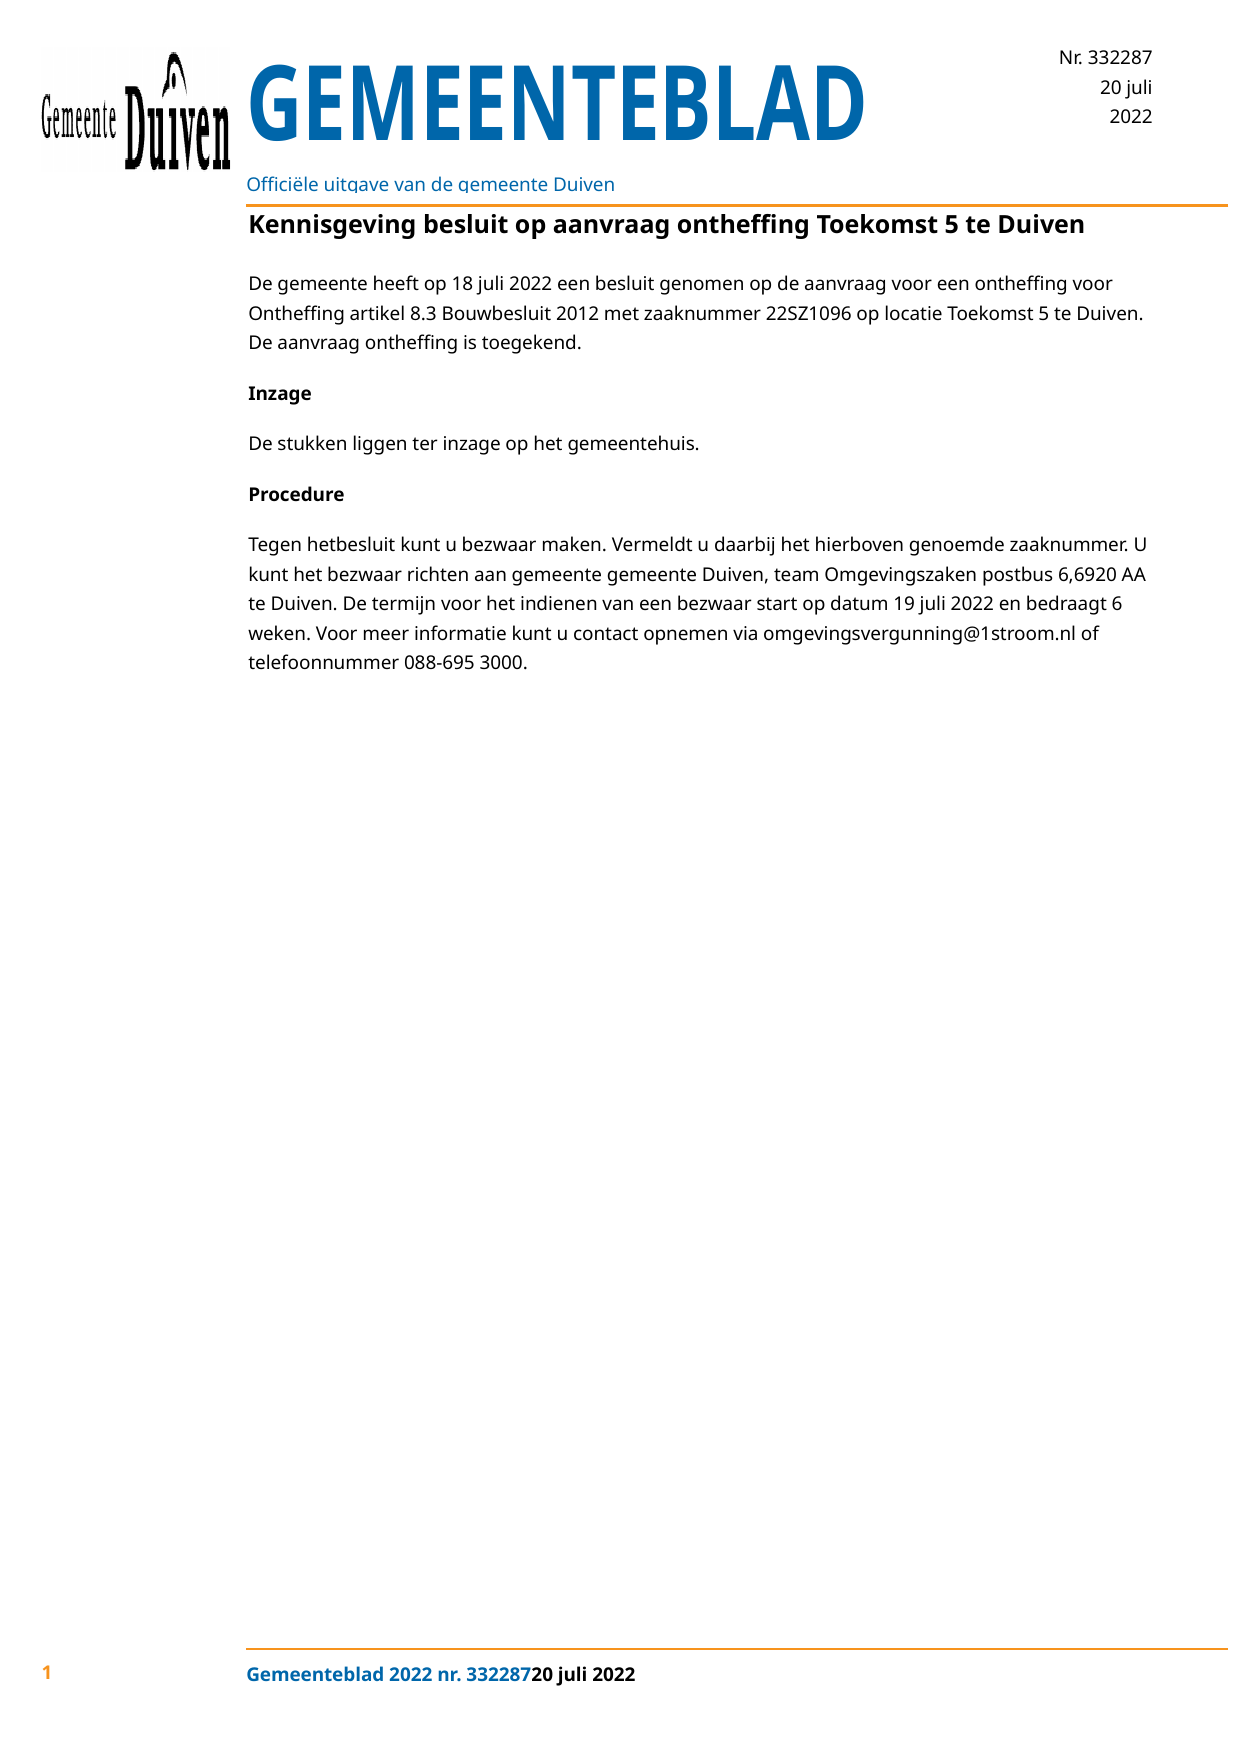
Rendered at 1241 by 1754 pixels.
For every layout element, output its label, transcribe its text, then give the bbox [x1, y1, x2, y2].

text Procedure [248, 481, 1152, 506]
text Kennisgeving besluit op aanvraag ontheffing Toekomst 5 te Duiven [248, 207, 1152, 241]
text De stukken liggen ter inzage op het gemeentehuis. [248, 430, 1152, 456]
picture [41, 47, 231, 172]
text Inzage [248, 380, 1152, 406]
text De gemeente heeft op 18 juli 2022 een besluit genomen op de aanvraag voor een ontheffing voor Ontheffing artikel 8.3 Bouwbesluit 2012 met zaaknummer 22SZ1096 op locatie Toekomst 5 te Duiven. De aanvraag ontheffing is toegekend. [248, 270, 1152, 355]
text Tegen hetbesluit kunt u bezwaar maken. Vermeldt u daarbij het hierboven genoemde zaaknummer. U kunt het bezwaar richten aan gemeente gemeente Duiven, team Omgevingszaken postbus 6,6920 AA te Duiven. De termijn voor het indienen van een bezwaar start op datum 19 juli 2022 en bedraagt 6 weken. Voor meer informatie kunt u contact opnemen via omgevingsvergunning@1stroom.nl of telefoonnummer 088-695 3000. [248, 531, 1152, 675]
